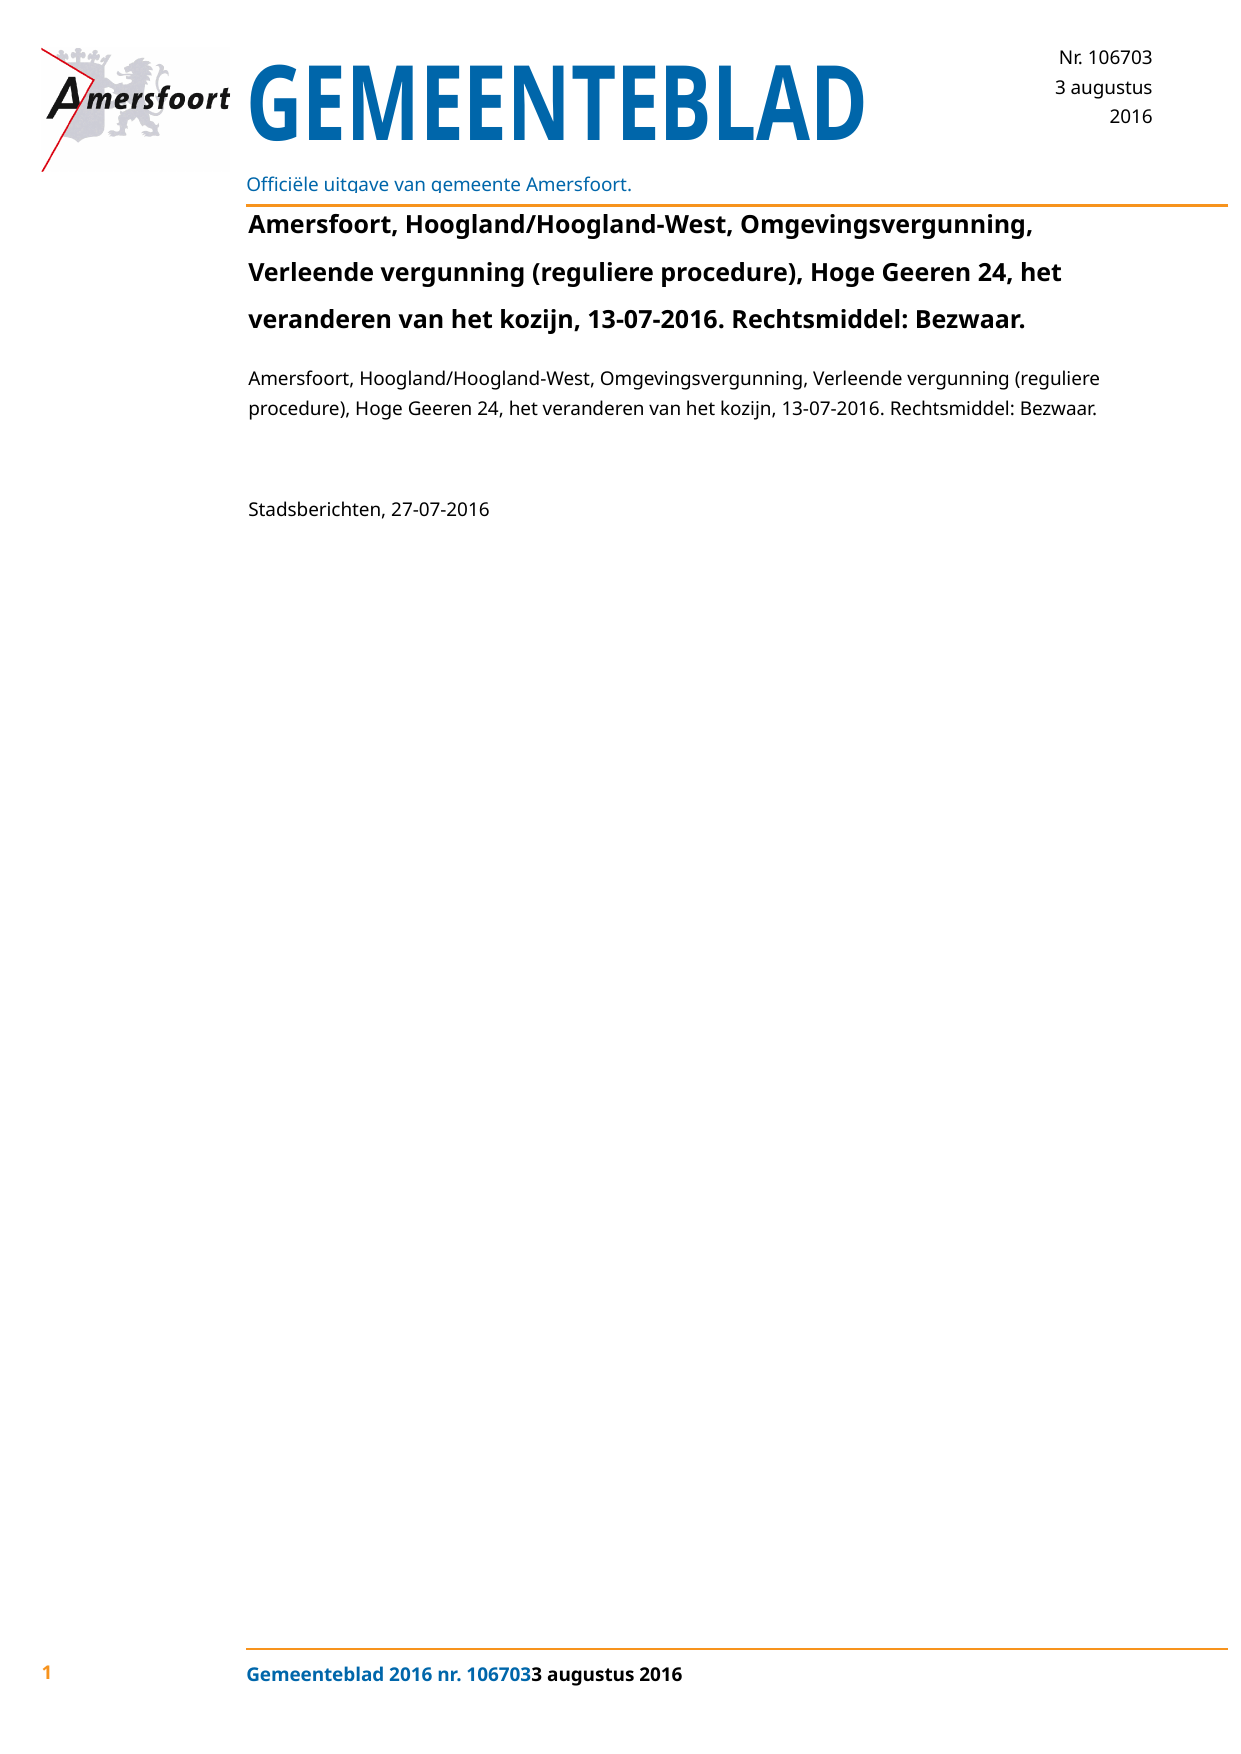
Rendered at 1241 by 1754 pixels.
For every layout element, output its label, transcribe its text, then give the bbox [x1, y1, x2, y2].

text Amersfoort, Hoogland/Hoogland-West, Omgevingsvergunning, Verleende vergunning (reguliere procedure), Hoge Geeren 24, het veranderen van het kozijn, 13-07-2016. Rechtsmiddel: Bezwaar. [248, 366, 1152, 421]
text Stadsberichten, 27-07-2016 [248, 496, 1152, 522]
picture [41, 47, 231, 172]
text Amersfoort, Hoogland/Hoogland-West, Omgevingsvergunning, Verleende vergunning (reguliere procedure), Hoge Geeren 24, het veranderen van het kozijn, 13-07-2016. Rechtsmiddel: Bezwaar. [248, 207, 1152, 336]
